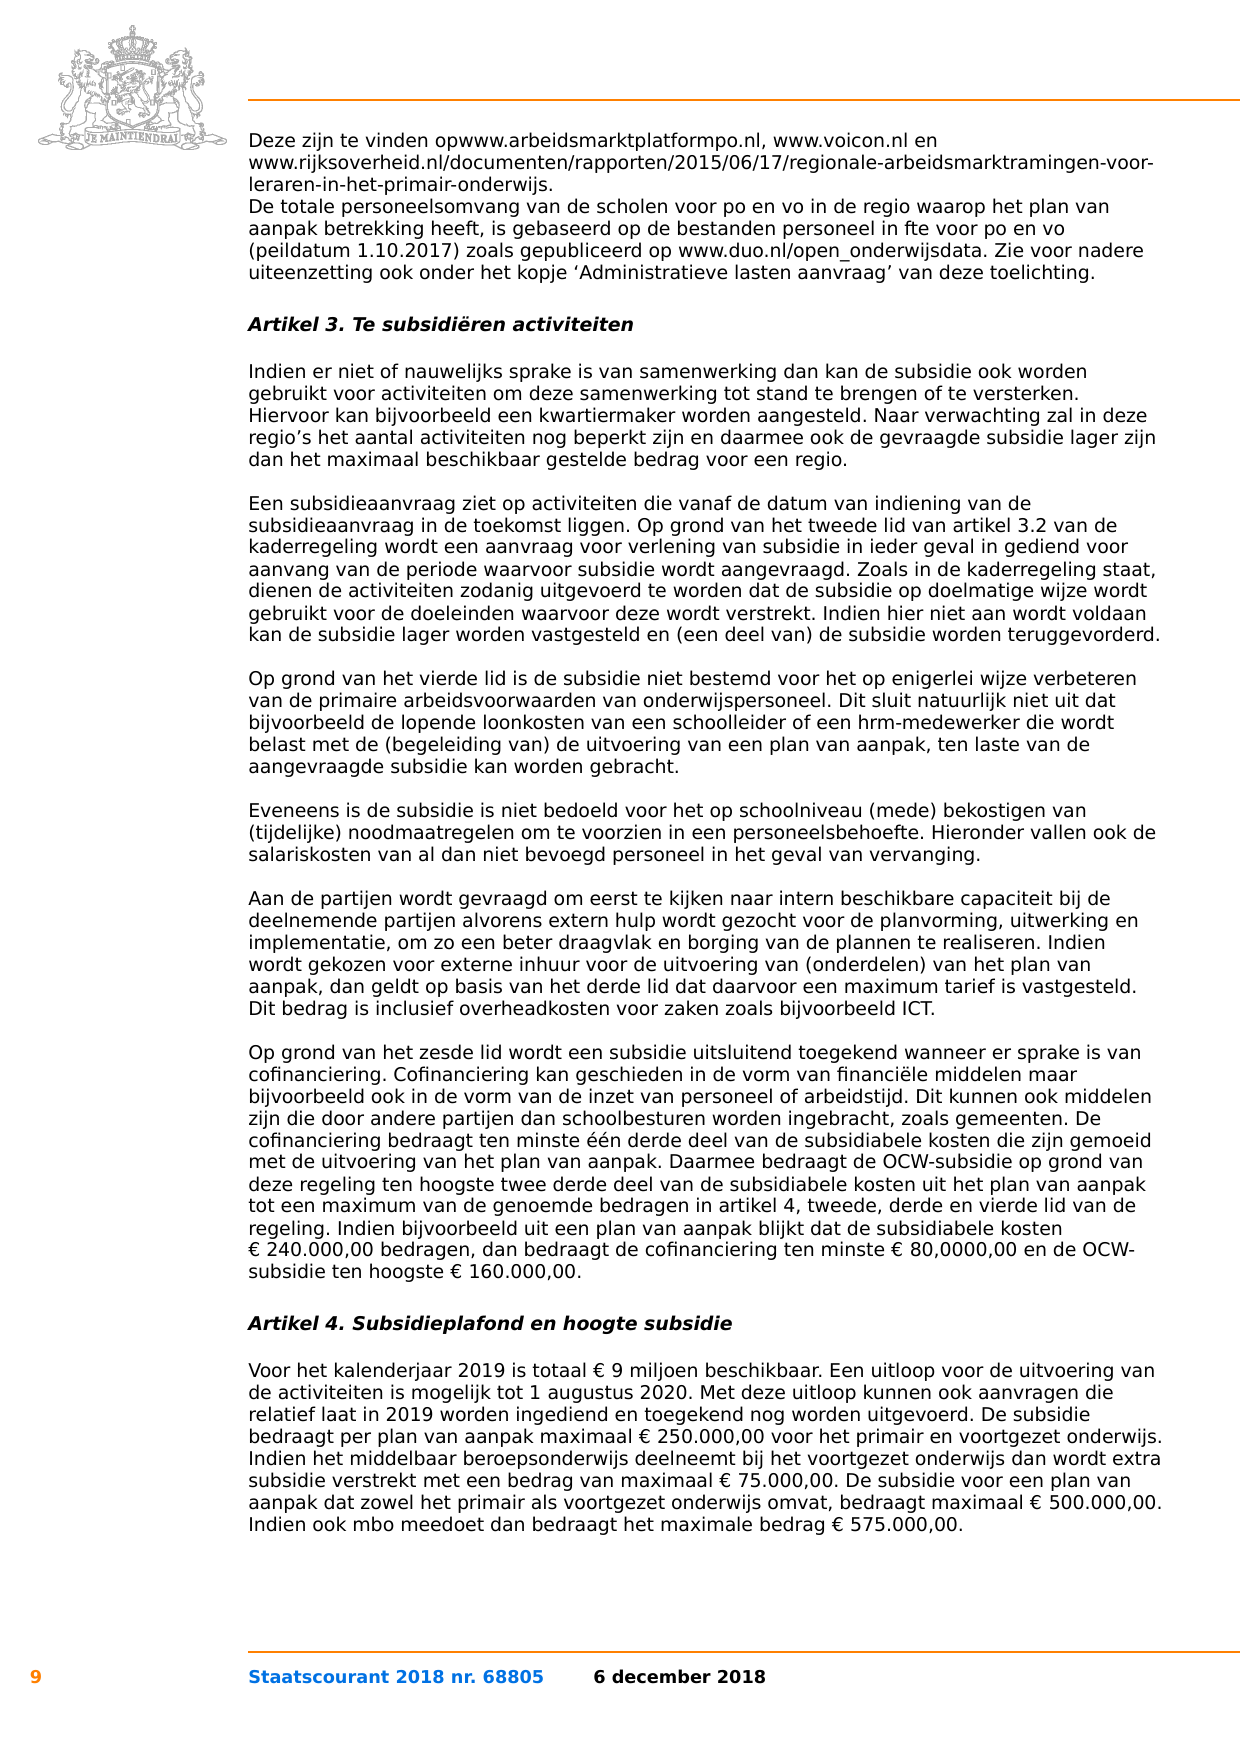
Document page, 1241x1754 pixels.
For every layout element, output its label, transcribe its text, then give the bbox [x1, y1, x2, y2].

subtitle Artikel 4. Subsidieplafond en hoogte subsidie [248, 1313, 1163, 1335]
text Voor het kalenderjaar 2019 is totaal € 9 miljoen beschikbaar. Een uitloop voor de uitvoering van de activiteiten is mogelijk tot 1 augustus 2020. Met deze uitloop kunnen ook aanvragen die relatief laat in 2019 worden ingediend en toegekend nog worden uitgevoerd. De subsidie bedraagt per plan van aanpak maximaal € 250.000,00 voor het primair en voortgezet onderwijs. Indien het middelbaar beroepsonderwijs deelneemt bij het voortgezet onderwijs dan wordt extra subsidie verstrekt met een bedrag van maximaal € 75.000,00. De subsidie voor een plan van aanpak dat zowel het primair als voortgezet onderwijs omvat, bedraagt maximaal € 500.000,00. Indien ook mbo meedoet dan bedraagt het maximale bedrag € 575.000,00. [248, 1360, 1163, 1536]
text Een subsidieaanvraag ziet op activiteiten die vanaf de datum van indiening van de subsidieaanvraag in de toekomst liggen. Op grond van het tweede lid van artikel 3.2 van de kaderregeling wordt een aanvraag voor verlening van subsidie in ieder geval in gediend voor aanvang van de periode waarvoor subsidie wordt aangevraagd. Zoals in de kaderregeling staat, dienen de activiteiten zodanig uitgevoerd te worden dat de subsidie op doelmatige wijze wordt gebruikt voor de doeleinden waarvoor deze wordt verstrekt. Indien hier niet aan wordt voldaan kan de subsidie lager worden vastgesteld en (een deel van) de subsidie worden teruggevorderd. [248, 492, 1163, 646]
text Aan de partijen wordt gevraagd om eerst te kijken naar intern beschikbare capaciteit bij de deelnemende partijen alvorens extern hulp wordt gezocht voor de planvorming, uitwerking en implementatie, om zo een beter draagvlak en borging van de plannen te realiseren. Indien wordt gekozen voor externe inhuur voor de uitvoering van (onderdelen) van het plan van aanpak, dan geldt op basis van het derde lid dat daarvoor een maximum tarief is vastgesteld. Dit bedrag is inclusief overheadkosten voor zaken zoals bijvoorbeeld ICT. [248, 888, 1163, 1020]
text Op grond van het zesde lid wordt een subsidie uitsluitend toegekend wanneer er sprake is van cofinanciering. Cofinanciering kan geschieden in de vorm van financiële middelen maar bijvoorbeeld ook in de vorm van de inzet van personeel of arbeidstijd. Dit kunnen ook middelen zijn die door andere partijen dan schoolbesturen worden ingebracht, zoals gemeenten. De cofinanciering bedraagt ten minste één derde deel van de subsidiabele kosten die zijn gemoeid met de uitvoering van het plan van aanpak. Daarmee bedraagt de OCW-subsidie op grond van deze regeling ten hoogste twee derde deel van de subsidiabele kosten uit het plan van aanpak tot een maximum van de genoemde bedragen in artikel 4, tweede, derde en vierde lid van de regeling. Indien bijvoorbeeld uit een plan van aanpak blijkt dat de subsidiabele kosten € 240.000,00 bedragen, dan bedraagt de cofinanciering ten minste € 80,0000,00 en de OCW-subsidie ten hoogste € 160.000,00. [248, 1042, 1163, 1283]
picture [38, 25, 227, 150]
text Eveneens is de subsidie is niet bedoeld voor het op schoolniveau (mede) bekostigen van (tijdelijke) noodmaatregelen om te voorzien in een personeelsbehoefte. Hieronder vallen ook de salariskosten van al dan niet bevoegd personeel in het geval van vervanging. [248, 800, 1163, 866]
subtitle Artikel 3. Te subsidiëren activiteiten [248, 314, 1163, 336]
text Deze zijn te vinden opwww.arbeidsmarktplatformpo.nl, www.voicon.nl en www.rijksoverheid.nl/documenten/rapporten/2015/06/17/regionale-arbeidsmarktramingen-voor-leraren-in-het-primair-onderwijs. [248, 130, 1163, 196]
text Op grond van het vierde lid is de subsidie niet bestemd voor het op enigerlei wijze verbeteren van de primaire arbeidsvoorwaarden van onderwijspersoneel. Dit sluit natuurlijk niet uit dat bijvoorbeeld de lopende loonkosten van een schoolleider of een hrm-medewerker die wordt belast met de (begeleiding van) de uitvoering van een plan van aanpak, ten laste van de aangevraagde subsidie kan worden gebracht. [248, 668, 1163, 778]
text Indien er niet of nauwelijks sprake is van samenwerking dan kan de subsidie ook worden gebruikt voor activiteiten om deze samenwerking tot stand te brengen of te versterken. Hiervoor kan bijvoorbeeld een kwartiermaker worden aangesteld. Naar verwachting zal in deze regio’s het aantal activiteiten nog beperkt zijn en daarmee ook de gevraagde subsidie lager zijn dan het maximaal beschikbaar gestelde bedrag voor een regio. [248, 361, 1163, 471]
text De totale personeelsomvang van de scholen voor po en vo in de regio waarop het plan van aanpak betrekking heeft, is gebaseerd op de bestanden personeel in fte voor po en vo (peildatum 1.10.2017) zoals gepubliceerd op www.duo.nl/open_onderwijsdata. Zie voor nadere uiteenzetting ook onder het kopje ‘Administratieve lasten aanvraag’ van deze toelichting. [248, 196, 1163, 284]
